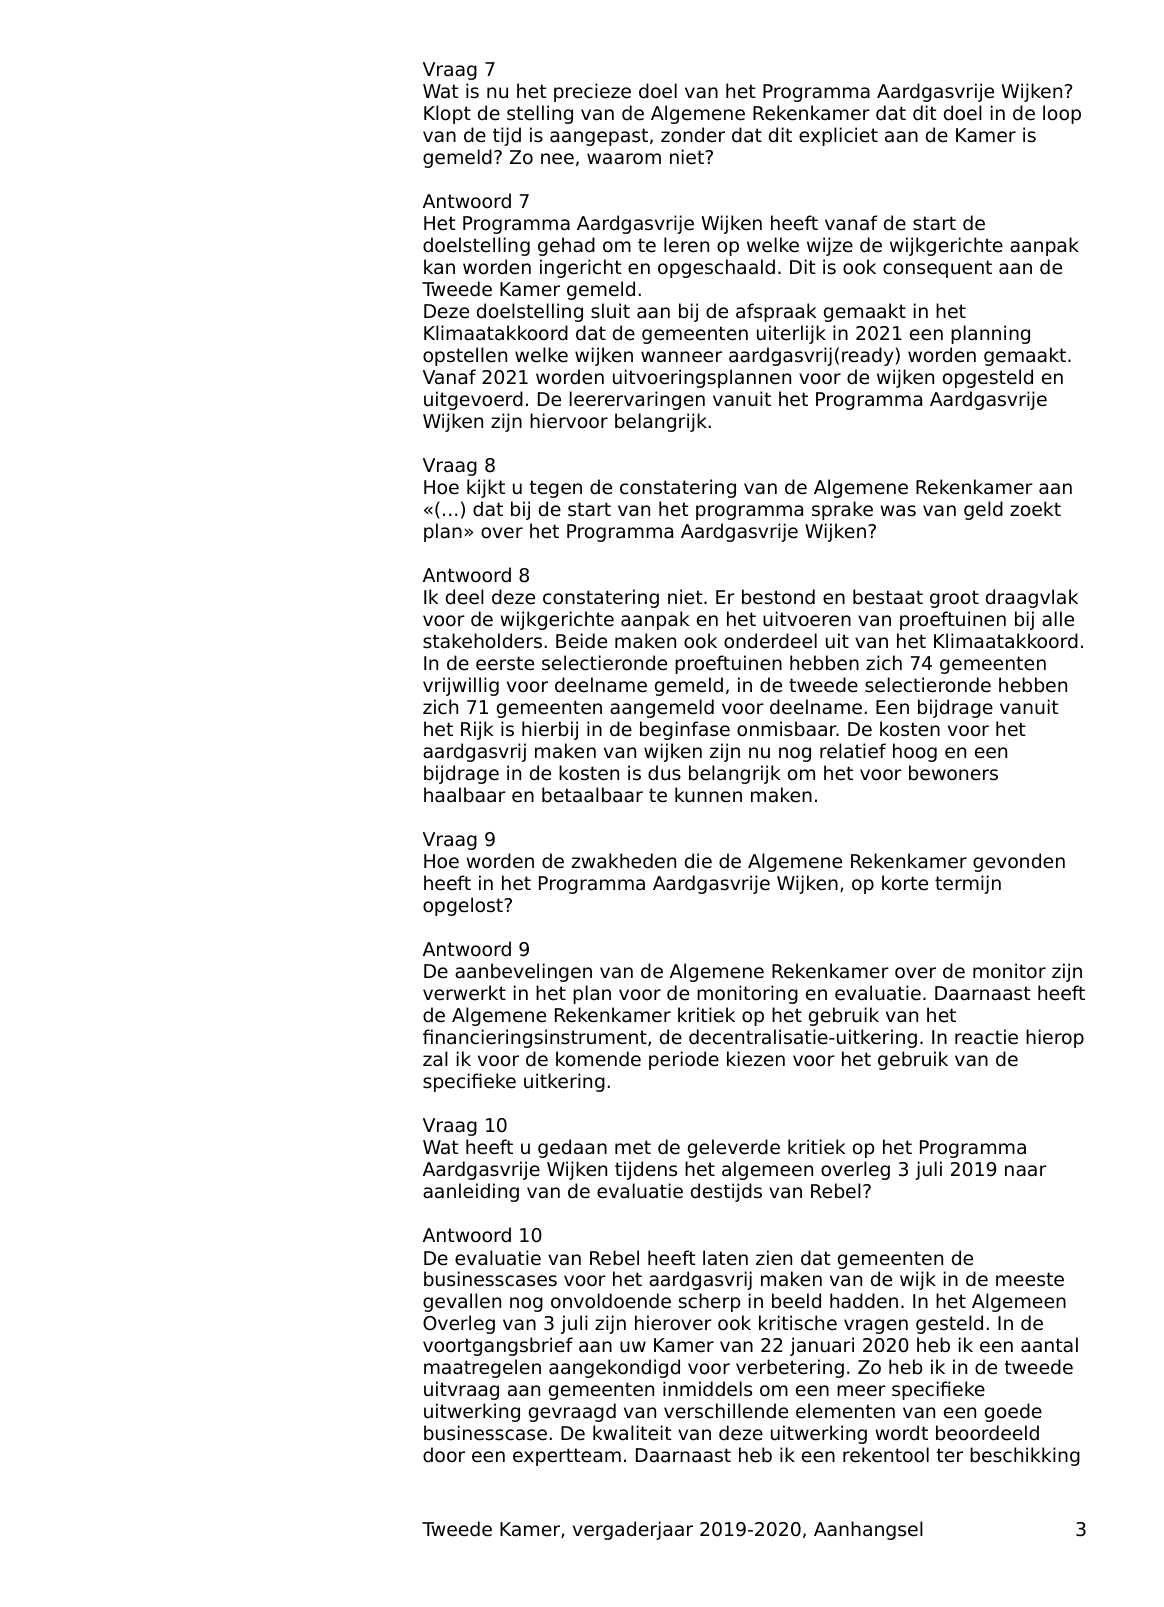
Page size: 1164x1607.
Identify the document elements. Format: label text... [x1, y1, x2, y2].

text Antwoord 9 [422, 939, 1087, 961]
text Wat is nu het precieze doel van het Programma Aardgasvrije Wijken? Klopt de stelling van de Algemene Rekenkamer dat dit doel in de loop van de tijd is aangepast, zonder dat dit expliciet aan de Kamer is gemeld? Zo nee, waarom niet? [422, 81, 1087, 169]
text Antwoord 7 [422, 191, 1087, 213]
text Antwoord 8 [422, 565, 1087, 587]
text Hoe kijkt u tegen de constatering van de Algemene Rekenkamer aan «(...) dat bij de start van het programma sprake was van geld zoekt plan» over het Programma Aardgasvrije Wijken? [422, 477, 1087, 543]
text Vraag 8 [422, 455, 1087, 477]
text De aanbevelingen van de Algemene Rekenkamer over de monitor zijn verwerkt in het plan voor de monitoring en evaluatie. Daarnaast heeft de Algemene Rekenkamer kritiek op het gebruik van het financieringsinstrument, de decentralisatie-uitkering. In reactie hierop zal ik voor de komende periode kiezen voor het gebruik van de specifieke uitkering. [422, 961, 1087, 1093]
text Vraag 7 [422, 59, 1087, 81]
text Antwoord 10 [422, 1225, 1087, 1247]
text Vraag 9 [422, 829, 1087, 851]
text Hoe worden de zwakheden die de Algemene Rekenkamer gevonden heeft in het Programma Aardgasvrije Wijken, op korte termijn opgelost? [422, 851, 1087, 917]
text Ik deel deze constatering niet. Er bestond en bestaat groot draagvlak voor de wijkgerichte aanpak en het uitvoeren van proeftuinen bij alle stakeholders. Beide maken ook onderdeel uit van het Klimaatakkoord. In de eerste selectieronde proeftuinen hebben zich 74 gemeenten vrijwillig voor deelname gemeld, in de tweede selectieronde hebben zich 71 gemeenten aangemeld voor deelname. Een bijdrage vanuit het Rijk is hierbij in de beginfase onmisbaar. De kosten voor het aardgasvrij maken van wijken zijn nu nog relatief hoog en een bijdrage in de kosten is dus belangrijk om het voor bewoners haalbaar en betaalbaar te kunnen maken. [422, 587, 1087, 807]
text Vraag 10 [422, 1115, 1087, 1137]
text De evaluatie van Rebel heeft laten zien dat gemeenten de businesscases voor het aardgasvrij maken van de wijk in de meeste gevallen nog onvoldoende scherp in beeld hadden. In het Algemeen Overleg van 3 juli zijn hierover ook kritische vragen gesteld. In de voortgangsbrief aan uw Kamer van 22 januari 2020 heb ik een aantal maatregelen aangekondigd voor verbetering. Zo heb ik in de tweede uitvraag aan gemeenten inmiddels om een meer specifieke uitwerking gevraagd van verschillende elementen van een goede businesscase. De kwaliteit van deze uitwerking wordt beoordeeld door een expertteam. Daarnaast heb ik een rekentool ter beschikking [422, 1247, 1087, 1467]
text Het Programma Aardgasvrije Wijken heeft vanaf de start de doelstelling gehad om te leren op welke wijze de wijkgerichte aanpak kan worden ingericht en opgeschaald. Dit is ook consequent aan de Tweede Kamer gemeld. [422, 213, 1087, 301]
text Wat heeft u gedaan met de geleverde kritiek op het Programma Aardgasvrije Wijken tijdens het algemeen overleg 3 juli 2019 naar aanleiding van de evaluatie destijds van Rebel? [422, 1137, 1087, 1203]
text Deze doelstelling sluit aan bij de afspraak gemaakt in het Klimaatakkoord dat de gemeenten uiterlijk in 2021 een planning opstellen welke wijken wanneer aardgasvrij(ready) worden gemaakt. Vanaf 2021 worden uitvoeringsplannen voor de wijken opgesteld en uitgevoerd. De leerervaringen vanuit het Programma Aardgasvrije Wijken zijn hiervoor belangrijk. [422, 301, 1087, 433]
